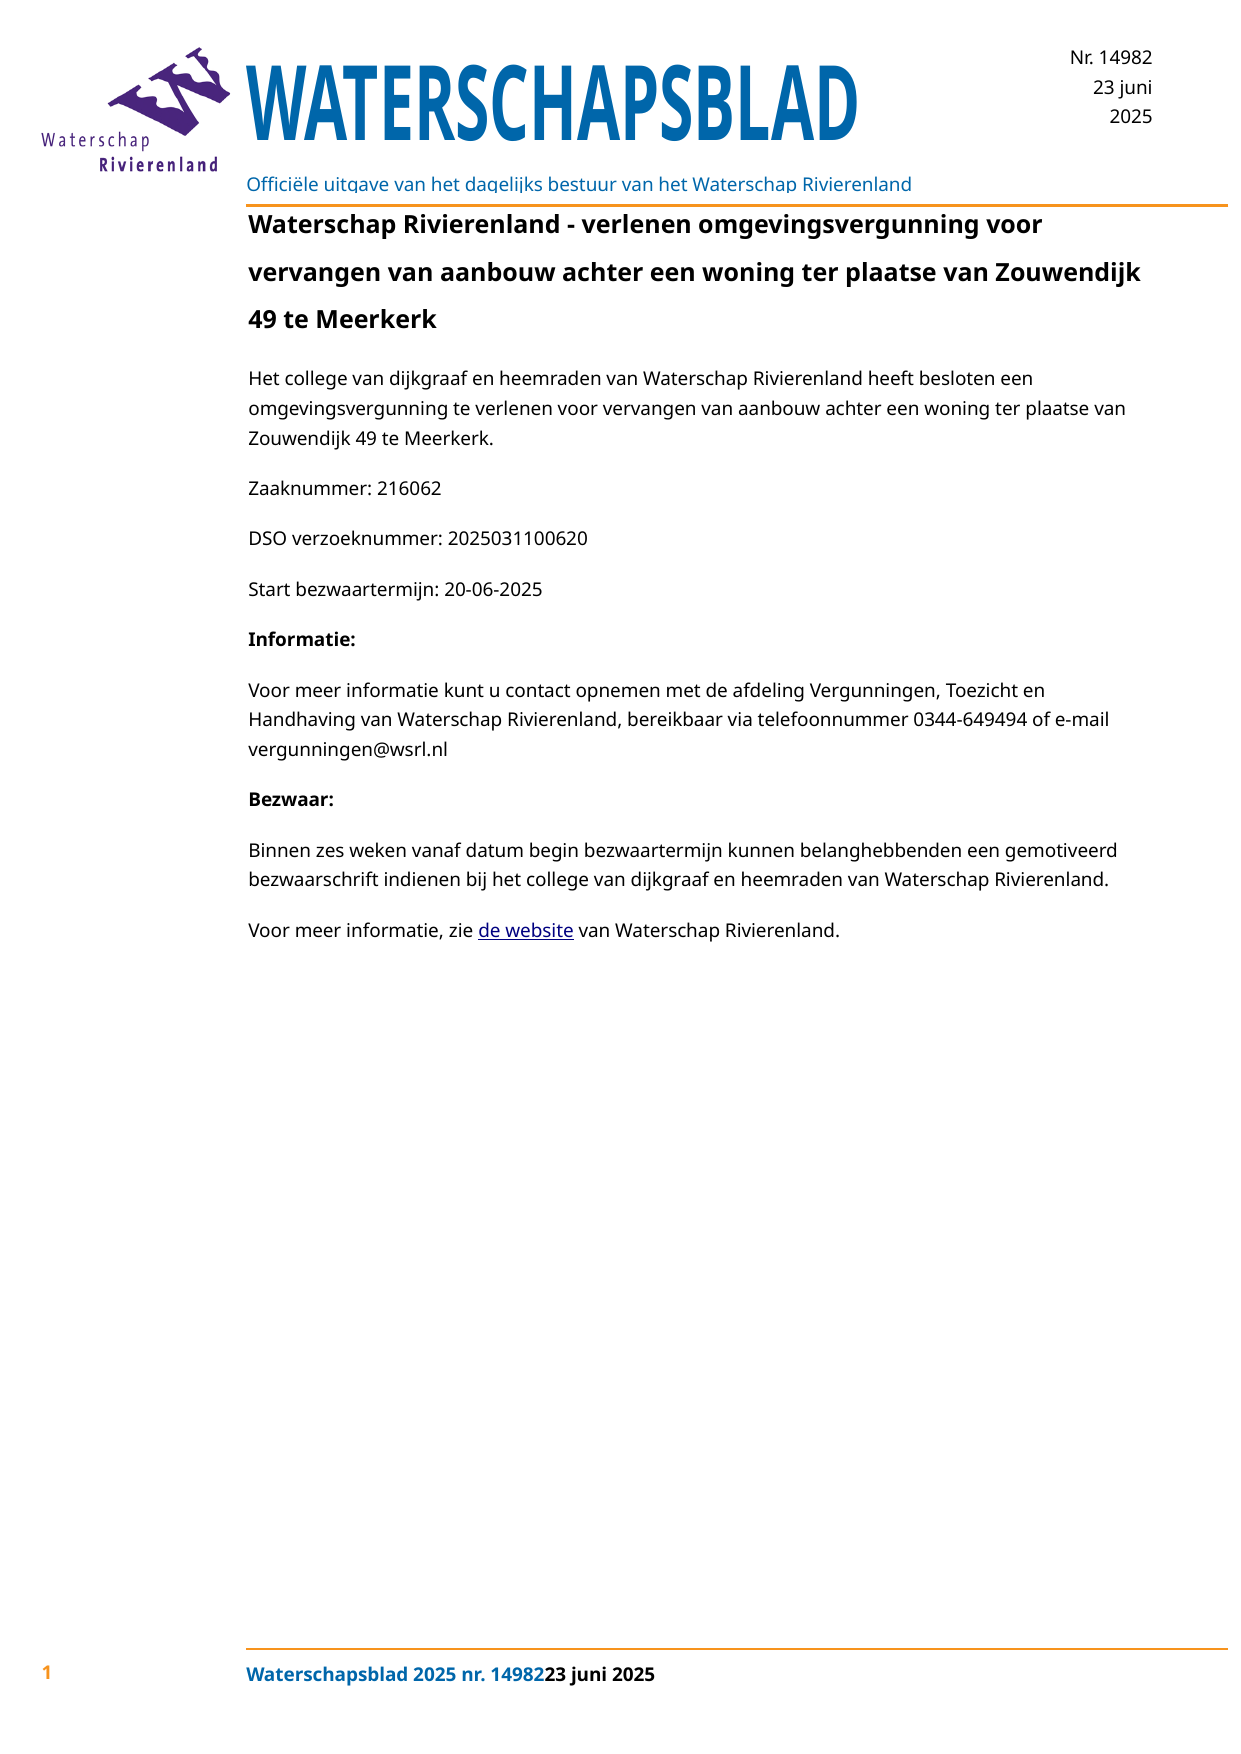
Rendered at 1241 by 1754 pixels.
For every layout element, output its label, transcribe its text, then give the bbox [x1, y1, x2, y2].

text DSO verzoeknummer: 2025031100620 [248, 526, 1152, 551]
text Informatie: [248, 626, 1152, 652]
picture [41, 47, 231, 172]
text Binnen zes weken vanaf datum begin bezwaartermijn kunnen belanghebbenden een gemotiveerd bezwaarschrift indienen bij het college van dijkgraaf en heemraden van Waterschap Rivierenland. [248, 837, 1152, 892]
text Waterschap Rivierenland - verlenen omgevingsvergunning voor vervangen van aanbouw achter een woning ter plaatse van Zouwendijk 49 te Meerkerk [248, 207, 1152, 336]
text Voor meer informatie kunt u contact opnemen met de afdeling Vergunningen, Toezicht en Handhaving van Waterschap Rivierenland, bereikbaar via telefoonnummer 0344-649494 of e-mail vergunningen@wsrl.nl [248, 677, 1152, 762]
text Bezwaar: [248, 786, 1152, 812]
text Het college van dijkgraaf en heemraden van Waterschap Rivierenland heeft besloten een omgevingsvergunning te verlenen voor vervangen van aanbouw achter een woning ter plaatse van Zouwendijk 49 te Meerkerk. [248, 366, 1152, 450]
text Start bezwaartermijn: 20-06-2025 [248, 576, 1152, 602]
text Zaaknummer: 216062 [248, 475, 1152, 501]
text Voor meer informatie, zie de website van Waterschap Rivierenland. [248, 917, 1152, 942]
